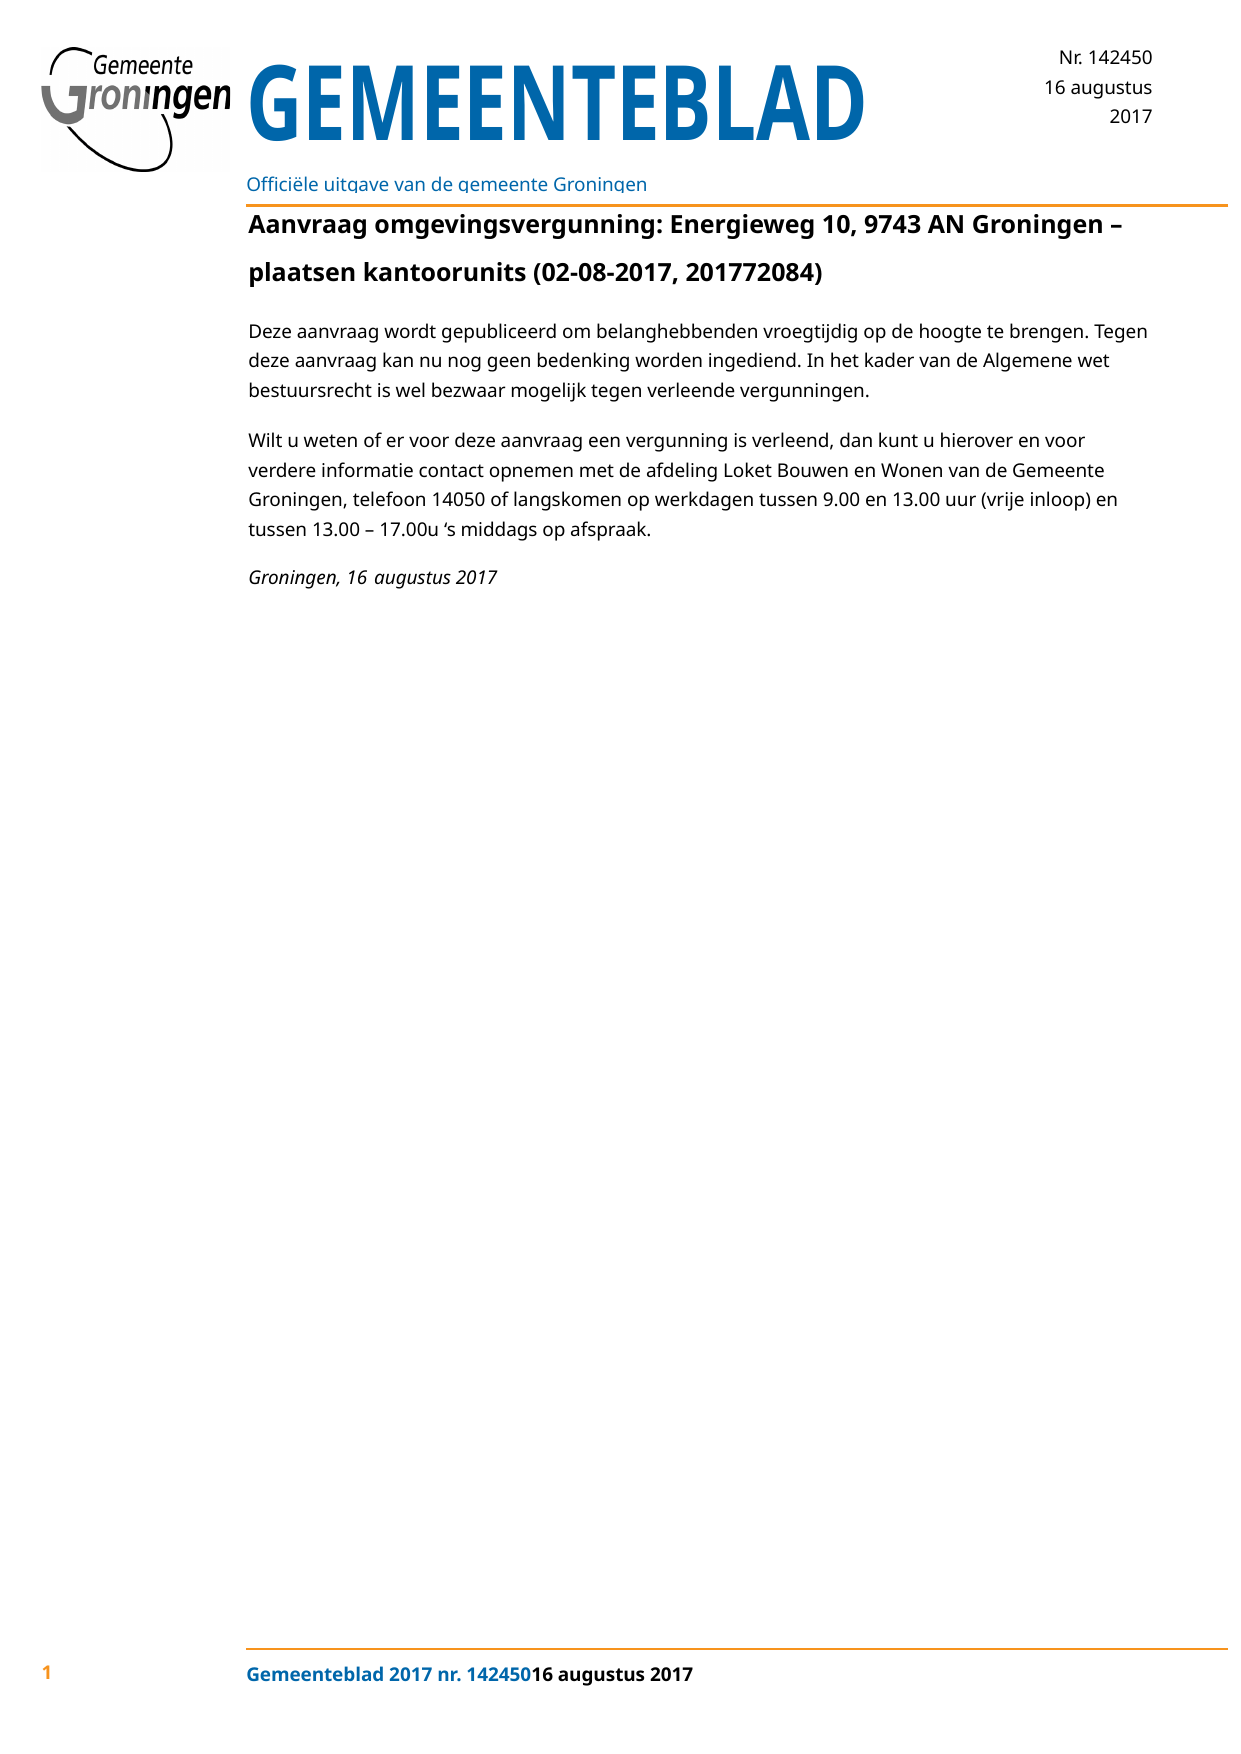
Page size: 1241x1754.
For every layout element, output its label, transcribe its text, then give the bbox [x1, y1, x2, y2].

text Deze aanvraag wordt gepubliceerd om belanghebbenden vroegtijdig op de hoogte te brengen. Tegen deze aanvraag kan nu nog geen bedenking worden ingediend. In het kader van de Algemene wet bestuursrecht is wel bezwaar mogelijk tegen verleende vergunningen. [248, 318, 1152, 403]
text Wilt u weten of er voor deze aanvraag een vergunning is verleend, dan kunt u hierover en voor verdere informatie contact opnemen met de afdeling Loket Bouwen en Wonen van de Gemeente Groningen, telefoon 14050 of langskomen op werkdagen tussen 9.00 en 13.00 uur (vrije inloop) en tussen 13.00 – 17.00u ‘s middags op afspraak. [248, 427, 1152, 542]
text Groningen, 16 augustus 2017 [248, 564, 1152, 590]
text Aanvraag omgevingsvergunning: Energieweg 10, 9743 AN Groningen – plaatsen kantoorunits (02-08-2017, 201772084) [248, 207, 1152, 288]
picture [41, 47, 231, 172]
